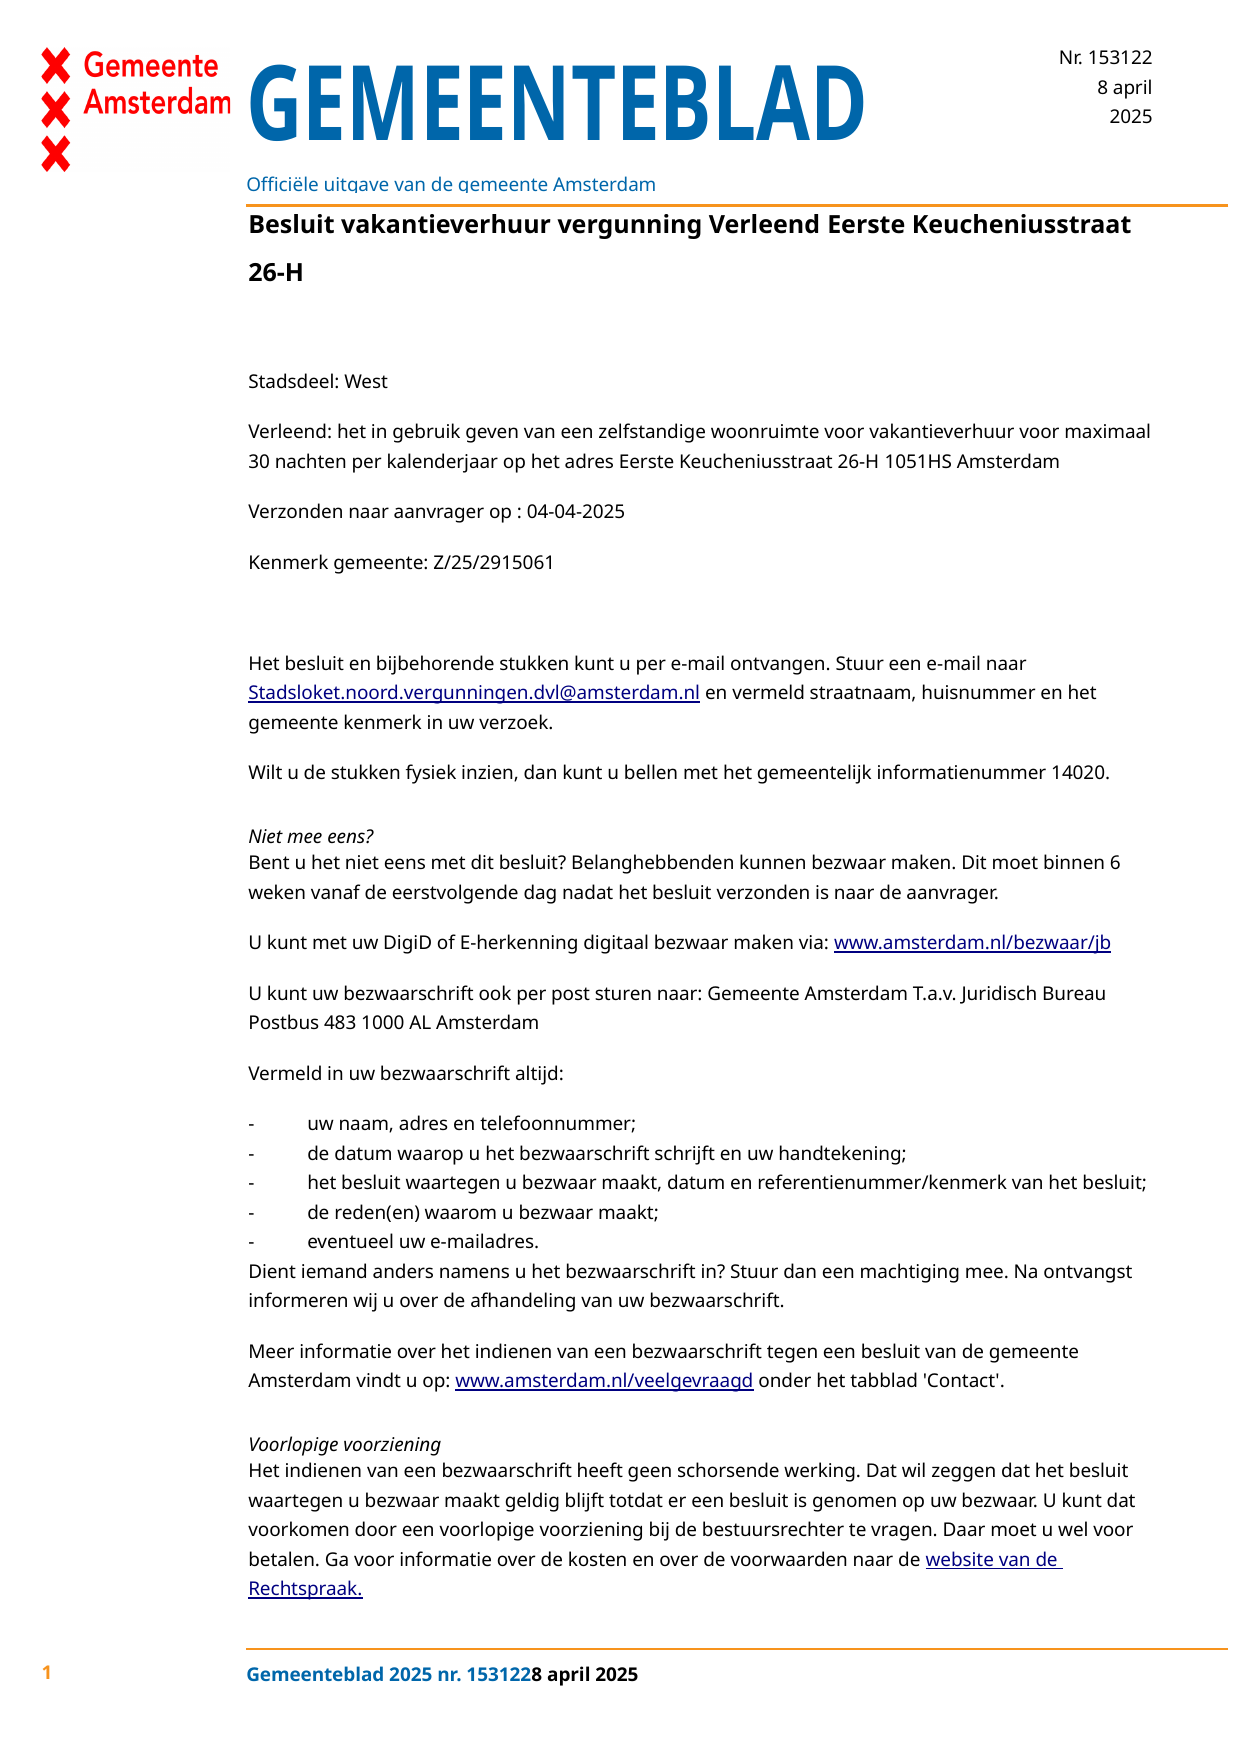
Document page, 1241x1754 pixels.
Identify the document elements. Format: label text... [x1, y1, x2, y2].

text Verzonden naar aanvrager op : 04-04-2025 [248, 499, 1152, 524]
text Het indienen van een bezwaarschrift heeft geen schorsende werking. Dat wil zeggen dat het besluit waartegen u bezwaar maakt geldig blijft totdat er een besluit is genomen op uw bezwaar. U kunt dat voorkomen door een voorlopige voorziening bij de bestuursrechter te vragen. Daar moet u wel voor betalen. Ga voor informatie over de kosten en over de voorwaarden naar de website van de Rechtspraak. [248, 1457, 1152, 1601]
text U kunt uw bezwaarschrift ook per post sturen naar: Gemeente Amsterdam T.a.v. Juridisch Bureau Postbus 483 1000 AL Amsterdam [248, 980, 1152, 1035]
text U kunt met uw DigiD of E-herkenning digitaal bezwaar maken via: www.amsterdam.nl/bezwaar/jb [248, 929, 1152, 955]
text Meer informatie over het indienen van een bezwaarschrift tegen een besluit van de gemeente Amsterdam vindt u op: www.amsterdam.nl/veelgevraagd onder het tabblad 'Contact'. [248, 1338, 1152, 1393]
list de reden(en) waarom u bezwaar maakt; [248, 1199, 1152, 1224]
list eventueel uw e-mailadres. [248, 1228, 1152, 1254]
picture [41, 47, 231, 172]
text Niet mee eens? [248, 823, 1152, 849]
text Wilt u de stukken fysiek inzien, dan kunt u bellen met het gemeentelijk informatienummer 14020. [248, 759, 1152, 785]
text Het besluit en bijbehorende stukken kunt u per e-mail ontvangen. Stuur een e-mail naar Stadsloket.noord.vergunningen.dvl@amsterdam.nl en vermeld straatnaam, huisnummer en het gemeente kenmerk in uw verzoek. [248, 650, 1152, 735]
text Verleend: het in gebruik geven van een zelfstandige woonruimte voor vakantieverhuur voor maximaal 30 nachten per kalenderjaar op het adres Eerste Keucheniusstraat 26-H 1051HS Amsterdam [248, 419, 1152, 474]
list uw naam, adres en telefoonnummer; [248, 1110, 1152, 1136]
text Kenmerk gemeente: Z/25/2915061 [248, 549, 1152, 575]
text Stadsdeel: West [248, 368, 1152, 394]
list het besluit waartegen u bezwaar maakt, datum en referentienummer/kenmerk van het besluit; [248, 1169, 1152, 1195]
text Voorlopige voorziening [248, 1432, 1152, 1457]
text Besluit vakantieverhuur vergunning Verleend Eerste Keucheniusstraat 26-H [248, 207, 1152, 288]
text Dient iemand anders namens u het bezwaarschrift in? Stuur dan een machtiging mee. Na ontvangst informeren wij u over de afhandeling van uw bezwaarschrift. [248, 1258, 1152, 1313]
list de datum waarop u het bezwaarschrift schrijft en uw handtekening; [248, 1140, 1152, 1165]
text Bent u het niet eens met dit besluit? Belanghebbenden kunnen bezwaar maken. Dit moet binnen 6 weken vanaf de eerstvolgende dag nadat het besluit verzonden is naar de aanvrager. [248, 849, 1152, 904]
text Vermeld in uw bezwaarschrift altijd: [248, 1060, 1152, 1085]
